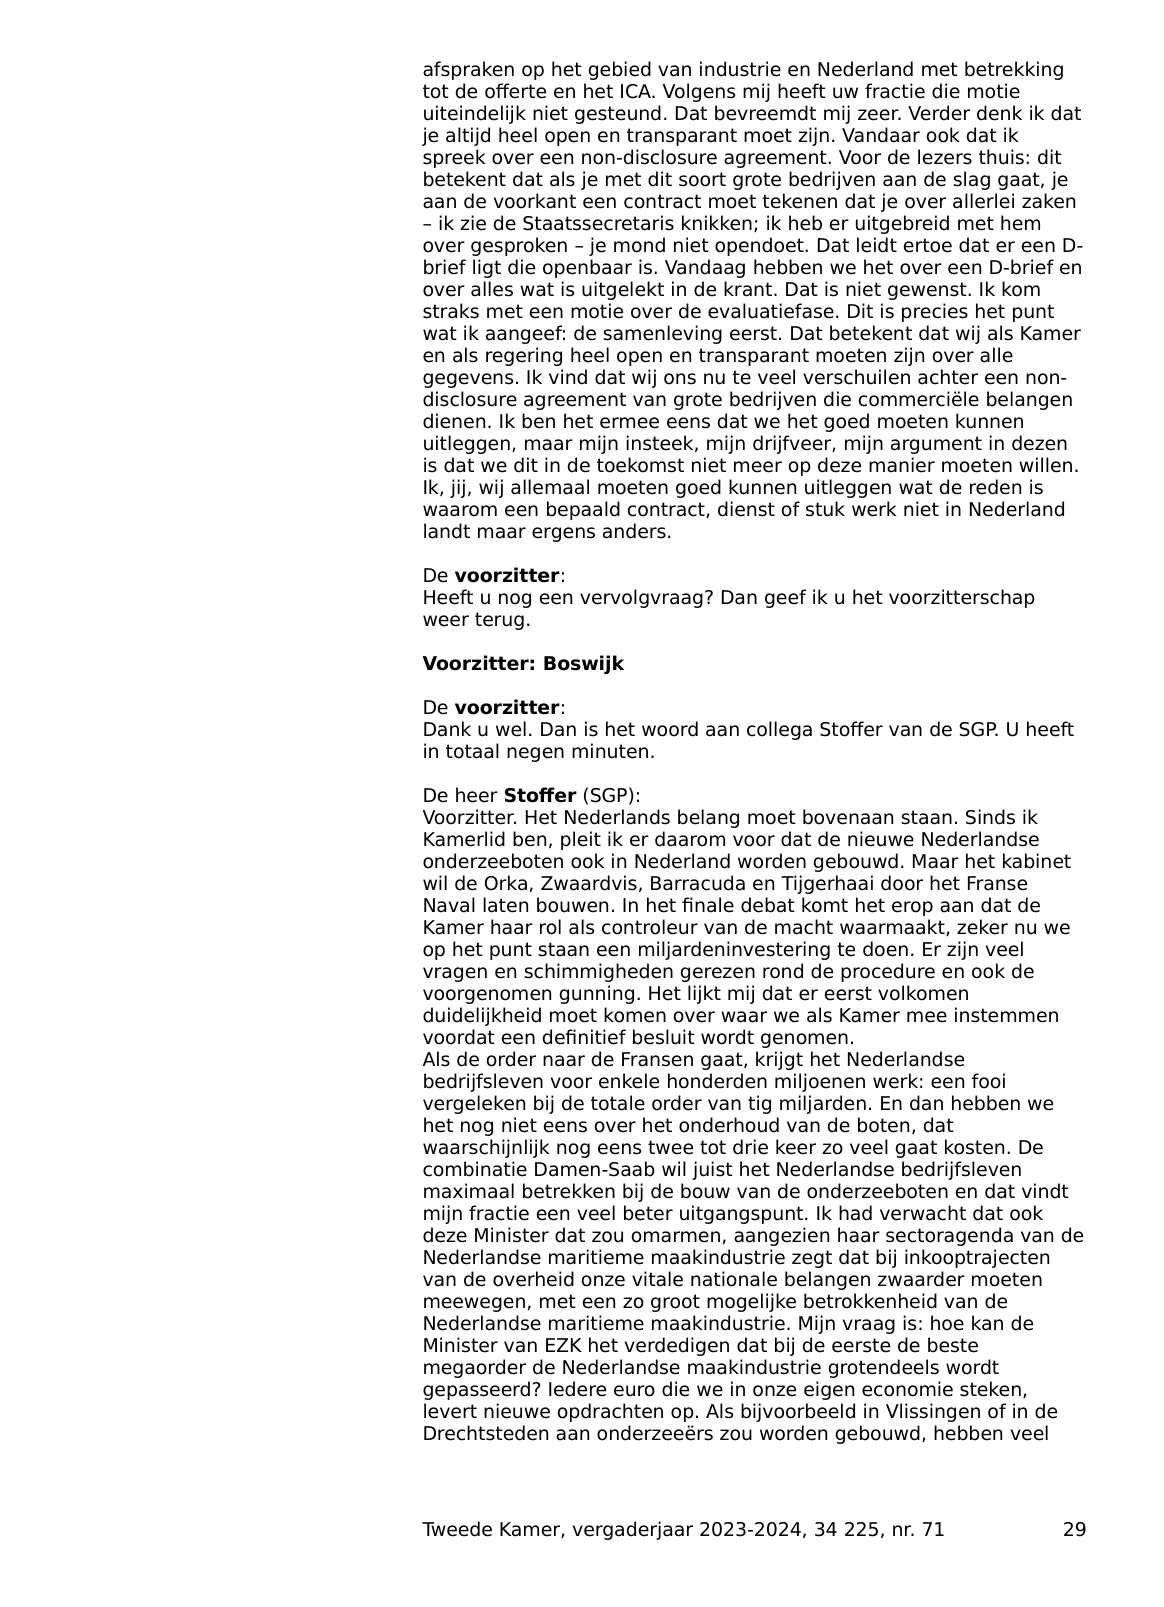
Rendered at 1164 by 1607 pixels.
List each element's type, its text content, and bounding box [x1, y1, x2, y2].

text Voorzitter. Het Nederlands belang moet bovenaan staan. Sinds ik Kamerlid ben, pleit ik er daarom voor dat de nieuwe Nederlandse onderzeeboten ook in Nederland worden gebouwd. Maar het kabinet wil de Orka, Zwaardvis, Barracuda en Tijgerhaai door het Franse Naval laten bouwen. In het finale debat komt het erop aan dat de Kamer haar rol als controleur van de macht waarmaakt, zeker nu we op het punt staan een miljardeninvestering te doen. Er zijn veel vragen en schimmigheden gerezen rond de procedure en ook de voorgenomen gunning. Het lijkt mij dat er eerst volkomen duidelijkheid moet komen over waar we als Kamer mee instemmen voordat een definitief besluit wordt genomen. [422, 807, 1087, 1049]
text afspraken op het gebied van industrie en Nederland met betrekking tot de offerte en het ICA. Volgens mij heeft uw fractie die motie uiteindelijk niet gesteund. Dat bevreemdt mij zeer. Verder denk ik dat je altijd heel open en transparant moet zijn. Vandaar ook dat ik spreek over een non-disclosure agreement. Voor de lezers thuis: dit betekent dat als je met dit soort grote bedrijven aan de slag gaat, je aan de voorkant een contract moet tekenen dat je over allerlei zaken – ik zie de Staatssecretaris knikken; ik heb er uitgebreid met hem over gesproken – je mond niet opendoet. Dat leidt ertoe dat er een D-brief ligt die openbaar is. Vandaag hebben we het over een D-brief en over alles wat is uitgelekt in de krant. Dat is niet gewenst. Ik kom straks met een motie over de evaluatiefase. Dit is precies het punt wat ik aangeef: de samenleving eerst. Dat betekent dat wij als Kamer en als regering heel open en transparant moeten zijn over alle gegevens. Ik vind dat wij ons nu te veel verschuilen achter een non-disclosure agreement van grote bedrijven die commerciële belangen dienen. Ik ben het ermee eens dat we het goed moeten kunnen uitleggen, maar mijn insteek, mijn drijfveer, mijn argument in dezen is dat we dit in de toekomst niet meer op deze manier moeten willen. Ik, jij, wij allemaal moeten goed kunnen uitleggen wat de reden is waarom een bepaald contract, dienst of stuk werk niet in Nederland landt maar ergens anders. [422, 59, 1087, 543]
text De heer Stoffer (SGP): [422, 785, 1087, 807]
text De voorzitter: [422, 697, 1087, 719]
text Als de order naar de Fransen gaat, krijgt het Nederlandse bedrijfsleven voor enkele honderden miljoenen werk: een fooi vergeleken bij de totale order van tig miljarden. En dan hebben we het nog niet eens over het onderhoud van de boten, dat waarschijnlijk nog eens twee tot drie keer zo veel gaat kosten. De combinatie Damen-Saab wil juist het Nederlandse bedrijfsleven maximaal betrekken bij de bouw van de onderzeeboten en dat vindt mijn fractie een veel beter uitgangspunt. Ik had verwacht dat ook deze Minister dat zou omarmen, aangezien haar sectoragenda van de Nederlandse maritieme maakindustrie zegt dat bij inkooptrajecten van de overheid onze vitale nationale belangen zwaarder moeten meewegen, met een zo groot mogelijke betrokkenheid van de Nederlandse maritieme maakindustrie. Mijn vraag is: hoe kan de Minister van EZK het verdedigen dat bij de eerste de beste megaorder de Nederlandse maakindustrie grotendeels wordt gepasseerd? Iedere euro die we in onze eigen economie steken, levert nieuwe opdrachten op. Als bijvoorbeeld in Vlissingen of in de Drechtsteden aan onderzeeërs zou worden gebouwd, hebben veel [422, 1049, 1087, 1444]
subtitle Voorzitter: Boswijk [422, 653, 1087, 675]
text Heeft u nog een vervolgvraag? Dan geef ik u het voorzitterschap weer terug. [422, 587, 1087, 631]
text Dank u wel. Dan is het woord aan collega Stoffer van de SGP. U heeft in totaal negen minuten. [422, 719, 1087, 763]
text De voorzitter: [422, 565, 1087, 587]
